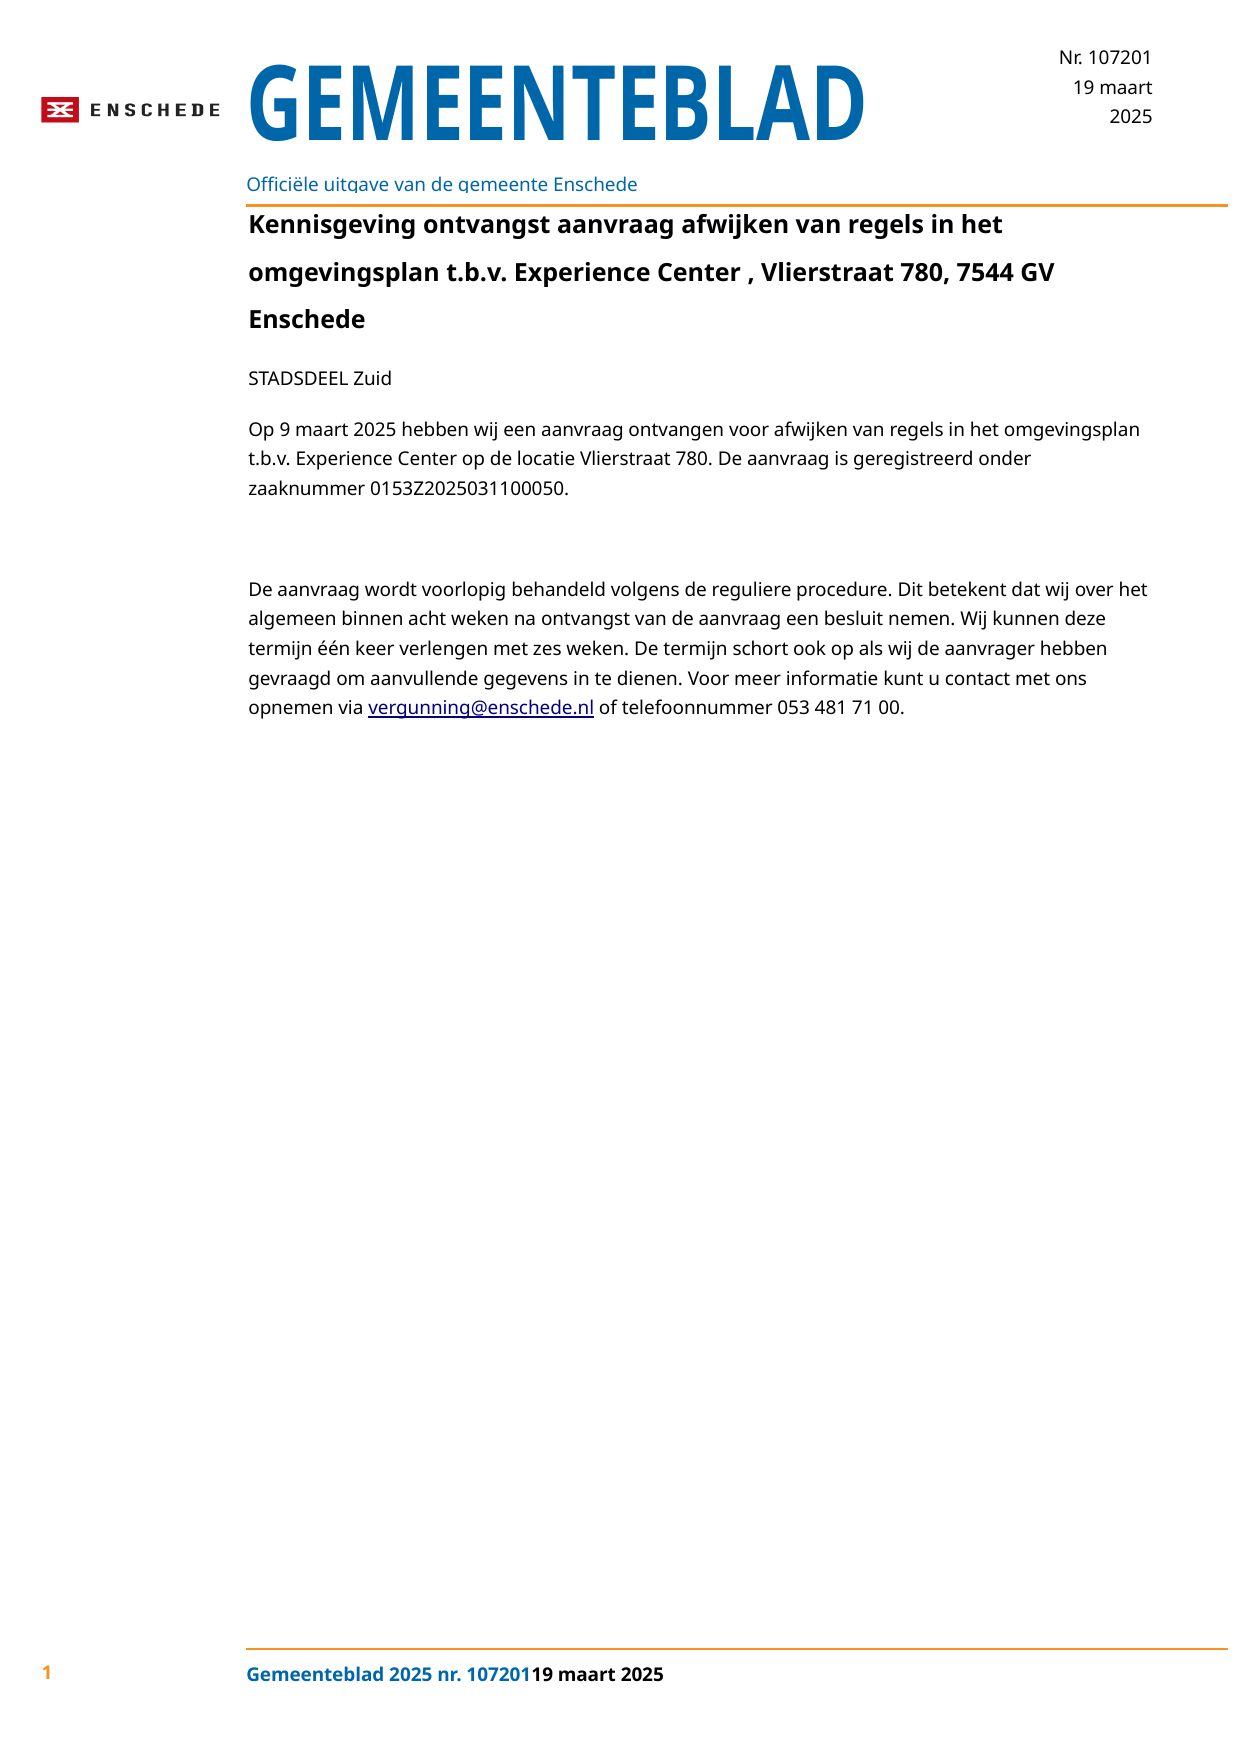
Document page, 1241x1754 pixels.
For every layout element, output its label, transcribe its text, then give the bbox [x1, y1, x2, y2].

text De aanvraag wordt voorlopig behandeld volgens de reguliere procedure. Dit betekent dat wij over het algemeen binnen acht weken na ontvangst van de aanvraag een besluit nemen. Wij kunnen deze termijn één keer verlengen met zes weken. De termijn schort ook op als wij de aanvrager hebben gevraagd om aanvullende gegevens in te dienen. Voor meer informatie kunt u contact met ons opnemen via vergunning@enschede.nl of telefoonnummer 053 481 71 00. [248, 576, 1152, 720]
text STADSDEEL Zuid [248, 366, 1152, 391]
text Kennisgeving ontvangst aanvraag afwijken van regels in het omgevingsplan t.b.v. Experience Center , Vlierstraat 780, 7544 GV Enschede [248, 207, 1152, 336]
text Op 9 maart 2025 hebben wij een aanvraag ontvangen voor afwijken van regels in het omgevingsplan t.b.v. Experience Center op de locatie Vlierstraat 780. De aanvraag is geregistreerd onder zaaknummer 0153Z2025031100050. [248, 416, 1152, 501]
picture [41, 47, 231, 172]
